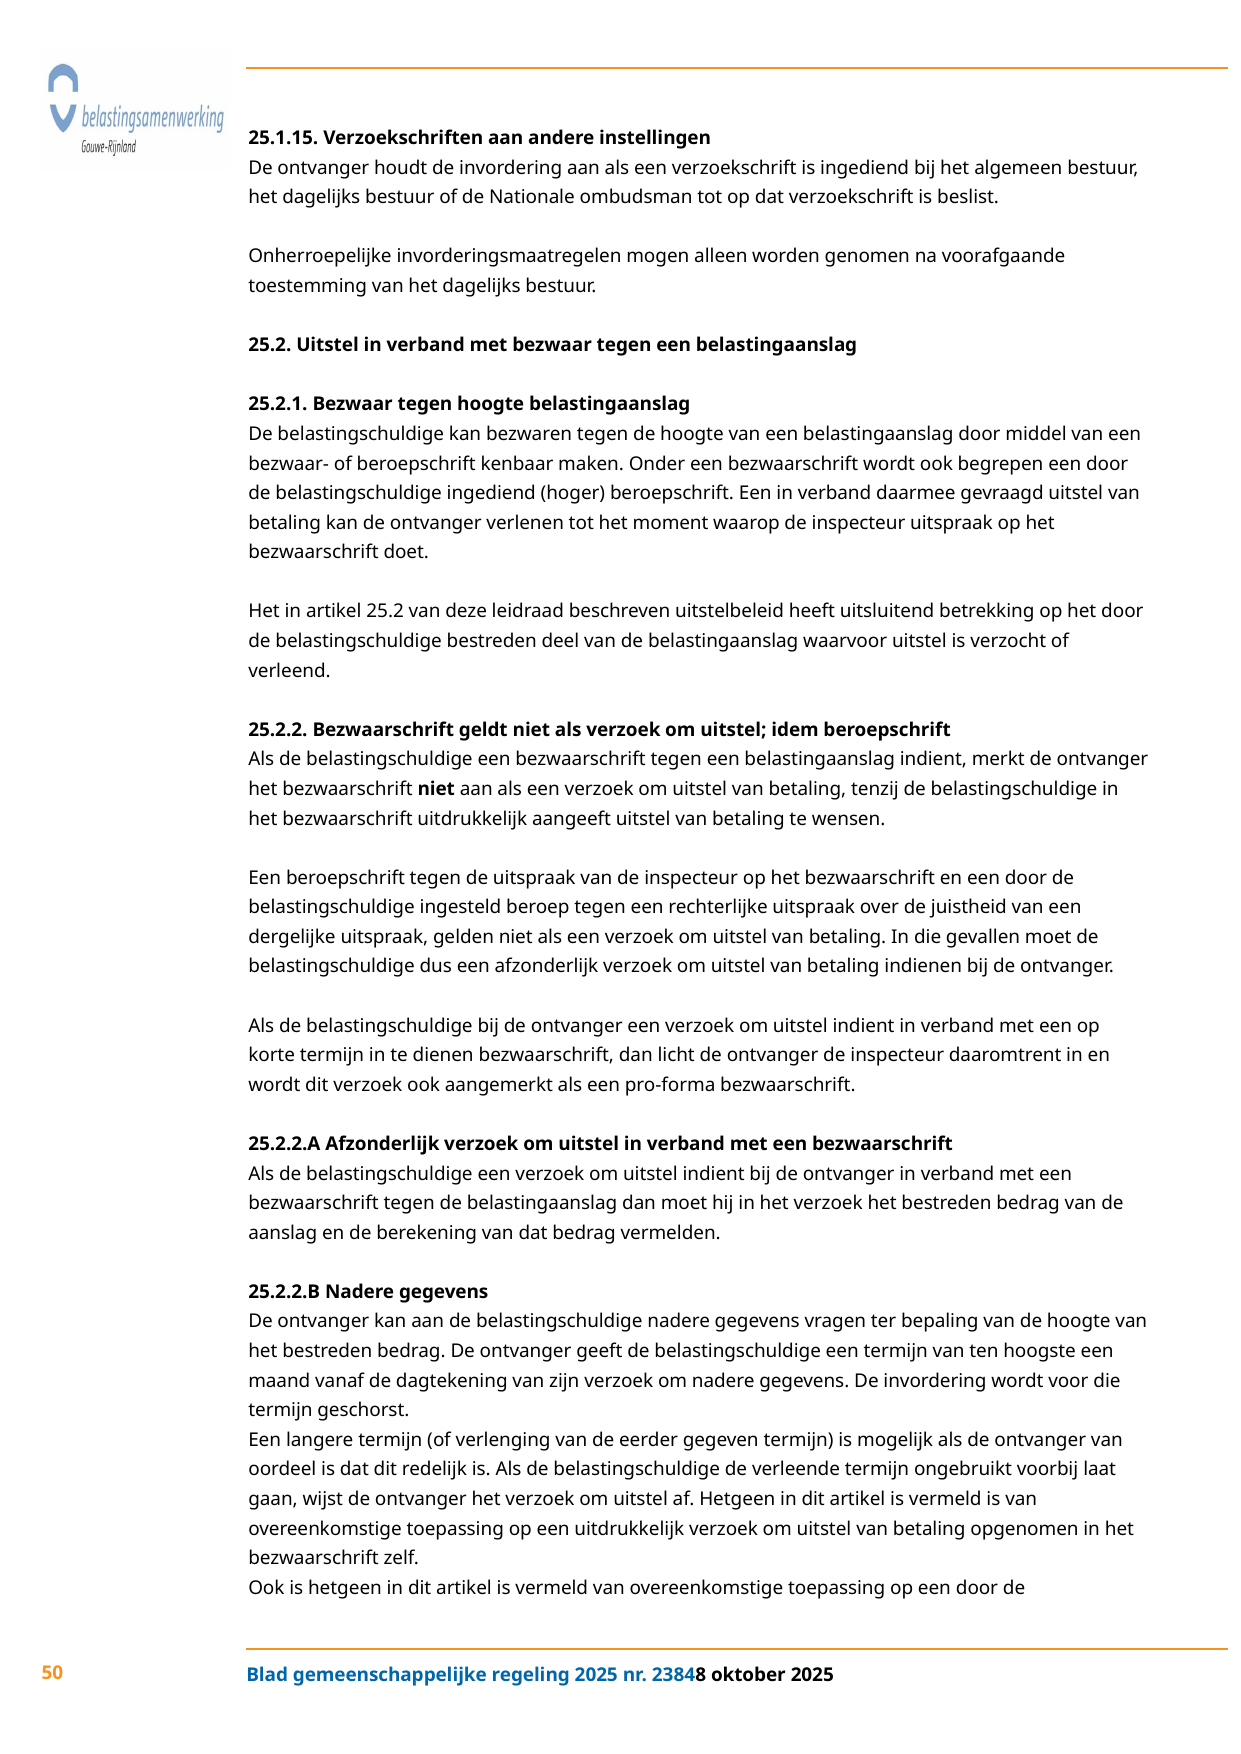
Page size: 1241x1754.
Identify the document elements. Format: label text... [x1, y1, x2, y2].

text Als de belastingschuldige bij de ontvanger een verzoek om uitstel indient in verband met een op korte termijn in te dienen bezwaarschrift, dan licht de ontvanger de inspecteur daaromtrent in en wordt dit verzoek ook aangemerkt als een pro-forma bezwaarschrift. [248, 1012, 1152, 1097]
text De ontvanger houdt de invordering aan als een verzoekschrift is ingediend bij het algemeen bestuur, het dagelijks bestuur of de Nationale ombudsman tot op dat verzoekschrift is beslist. [248, 154, 1152, 209]
text 25.2.2.B Nadere gegevens [248, 1278, 1152, 1304]
text Onherroepelijke invorderingsmaatregelen mogen alleen worden genomen na voorafgaande toestemming van het dagelijks bestuur. [248, 243, 1152, 298]
text 25.2.1. Bezwaar tegen hoogte belastingaanslag [248, 391, 1152, 416]
picture [41, 47, 231, 172]
text De ontvanger kan aan de belastingschuldige nadere gegevens vragen ter bepaling van de hoogte van het bestreden bedrag. De ontvanger geeft de belastingschuldige een termijn van ten hoogste een maand vanaf de dagtekening van zijn verzoek om nadere gegevens. De invordering wordt voor die termijn geschorst. [248, 1308, 1152, 1422]
text Als de belastingschuldige een bezwaarschrift tegen een belastingaanslag indient, merkt de ontvanger het bezwaarschrift niet aan als een verzoek om uitstel van betaling, tenzij de belastingschuldige in het bezwaarschrift uitdrukkelijk aangeeft uitstel van betaling te wensen. [248, 746, 1152, 831]
text 25.2.2. Bezwaarschrift geldt niet als verzoek om uitstel; idem beroepschrift [248, 716, 1152, 742]
text Een langere termijn (of verlenging van de eerder gegeven termijn) is mogelijk als de ontvanger van oordeel is dat dit redelijk is. Als de belastingschuldige de verleende termijn ongebruikt voorbij laat gaan, wijst de ontvanger het verzoek om uitstel af. Hetgeen in dit artikel is vermeld is van overeenkomstige toepassing op een uitdrukkelijk verzoek om uitstel van betaling opgenomen in het bezwaarschrift zelf. [248, 1426, 1152, 1570]
text 25.1.15. Verzoekschriften aan andere instellingen [248, 124, 1152, 150]
text Ook is hetgeen in dit artikel is vermeld van overeenkomstige toepassing op een door de [248, 1574, 1152, 1600]
text Als de belastingschuldige een verzoek om uitstel indient bij de ontvanger in verband met een bezwaarschrift tegen de belastingaanslag dan moet hij in het verzoek het bestreden bedrag van de aanslag en de berekening van dat bedrag vermelden. [248, 1160, 1152, 1245]
text Een beroepschrift tegen de uitspraak van de inspecteur op het bezwaarschrift en een door de belastingschuldige ingesteld beroep tegen een rechterlijke uitspraak over de juistheid van een dergelijke uitspraak, gelden niet als een verzoek om uitstel van betaling. In die gevallen moet de belastingschuldige dus een afzonderlijk verzoek om uitstel van betaling indienen bij de ontvanger. [248, 864, 1152, 978]
text 25.2.2.A Afzonderlijk verzoek om uitstel in verband met een bezwaarschrift [248, 1130, 1152, 1156]
text De belastingschuldige kan bezwaren tegen de hoogte van een belastingaanslag door middel van een bezwaar- of beroepschrift kenbaar maken. Onder een bezwaarschrift wordt ook begrepen een door de belastingschuldige ingediend (hoger) beroepschrift. Een in verband daarmee gevraagd uitstel van betaling kan de ontvanger verlenen tot het moment waarop de inspecteur uitspraak op het bezwaarschrift doet. [248, 420, 1152, 564]
text 25.2. Uitstel in verband met bezwaar tegen een belastingaanslag [248, 331, 1152, 357]
text Het in artikel 25.2 van deze leidraad beschreven uitstelbeleid heeft uitsluitend betrekking op het door de belastingschuldige bestreden deel van de belastingaanslag waarvoor uitstel is verzocht of verleend. [248, 598, 1152, 683]
